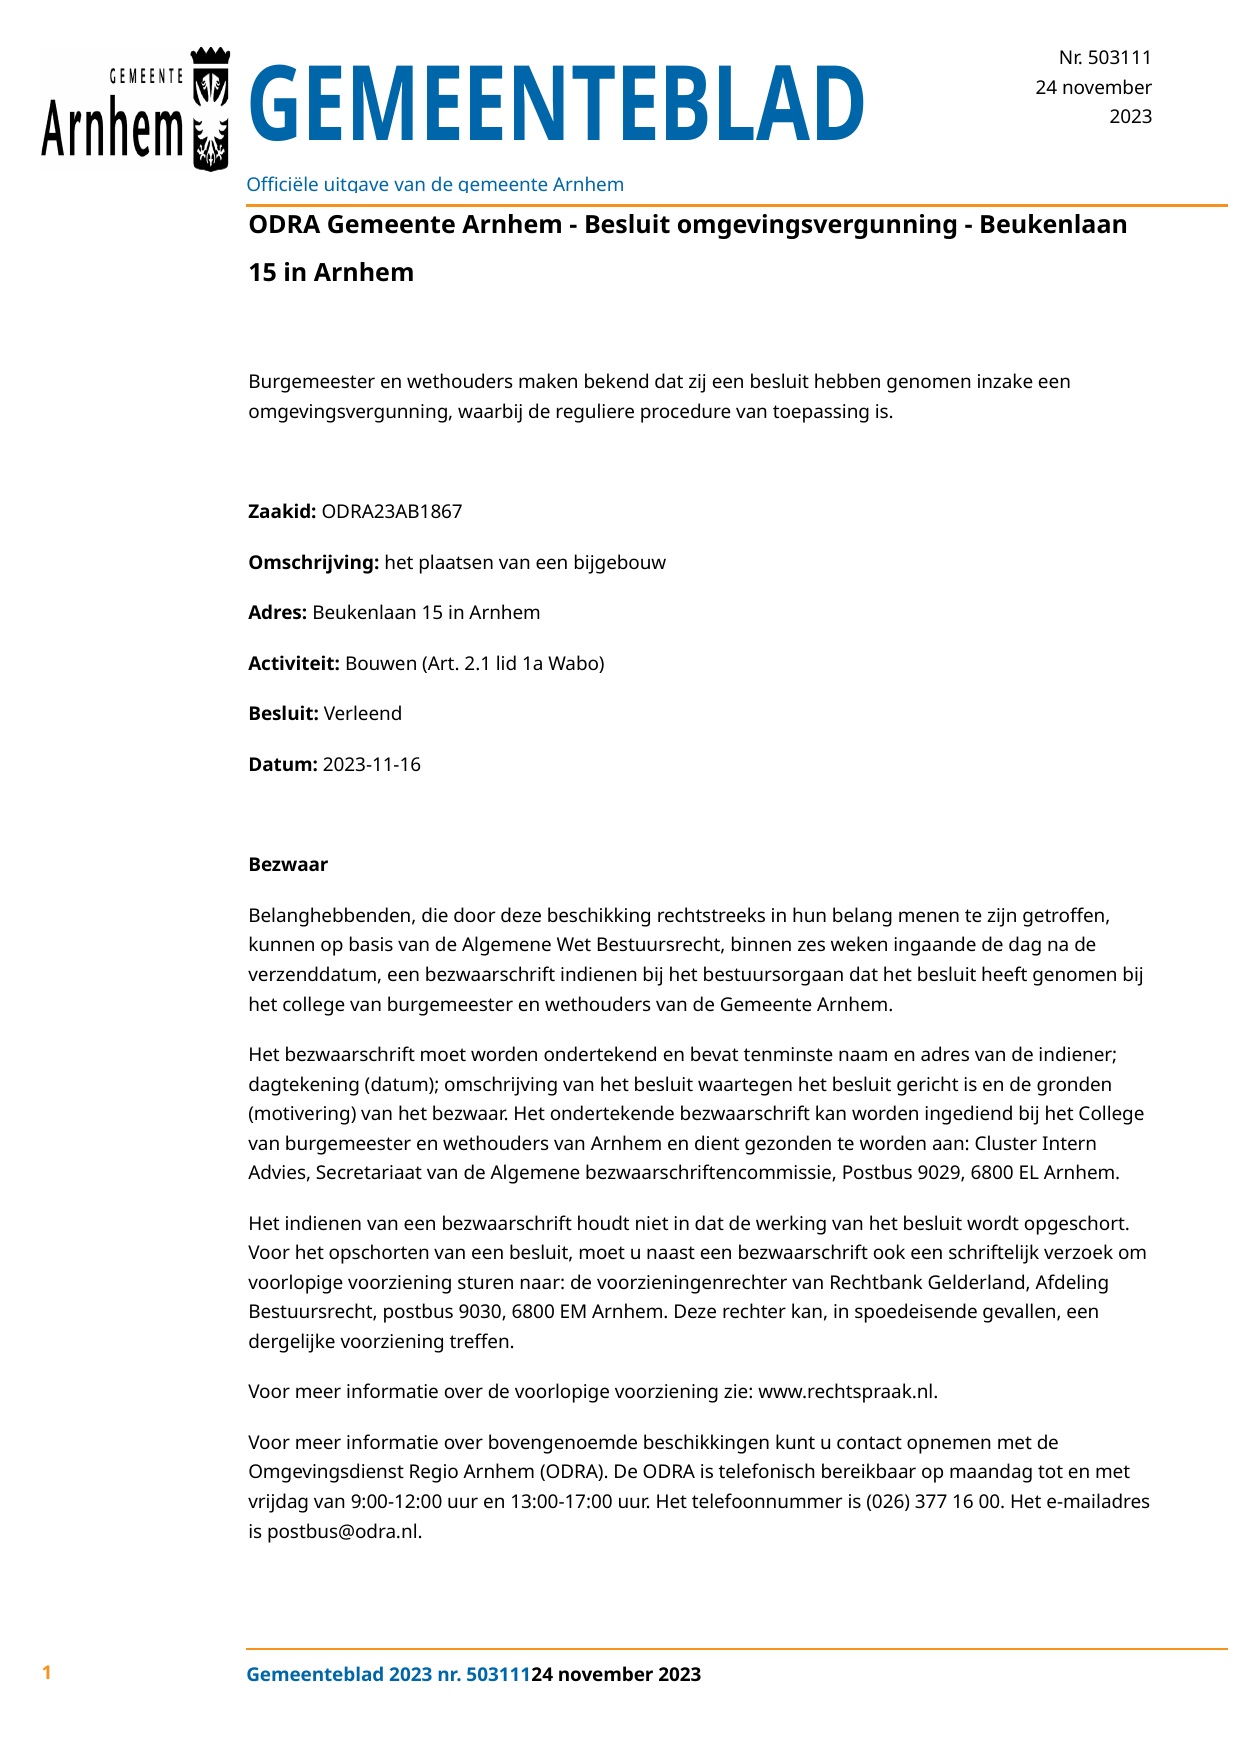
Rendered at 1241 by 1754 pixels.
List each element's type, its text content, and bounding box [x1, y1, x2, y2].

text Omschrijving: het plaatsen van een bijgebouw [248, 549, 1152, 575]
text Voor meer informatie over de voorlopige voorziening zie: www.rechtspraak.nl. [248, 1379, 1152, 1404]
text Activiteit: Bouwen (Art. 2.1 lid 1a Wabo) [248, 650, 1152, 676]
text Besluit: Verleend [248, 700, 1152, 726]
text Datum: 2023-11-16 [248, 751, 1152, 777]
text Burgemeester en wethouders maken bekend dat zij een besluit hebben genomen inzake een omgevingsvergunning, waarbij de reguliere procedure van toepassing is. [248, 368, 1152, 424]
text Zaakid: ODRA23AB1867 [248, 499, 1152, 524]
text Het bezwaarschrift moet worden ondertekend en bevat tenminste naam en adres van de indiener; dagtekening (datum); omschrijving van het besluit waartegen het besluit gericht is en de gronden (motivering) van het bezwaar. Het ondertekende bezwaarschrift kan worden ingediend bij het College van burgemeester en wethouders van Arnhem en dient gezonden te worden aan: Cluster Intern Advies, Secretariaat van de Algemene bezwaarschriftencommissie, Postbus 9029, 6800 EL Arnhem. [248, 1041, 1152, 1185]
text ODRA Gemeente Arnhem - Besluit omgevingsvergunning - Beukenlaan 15 in Arnhem [248, 207, 1152, 288]
text Het indienen van een bezwaarschrift houdt niet in dat de werking van het besluit wordt opgeschort. Voor het opschorten van een besluit, moet u naast een bezwaarschrift ook een schriftelijk verzoek om voorlopige voorziening sturen naar: de voorzieningenrechter van Rechtbank Gelderland, Afdeling Bestuursrecht, postbus 9030, 6800 EM Arnhem. Deze rechter kan, in spoedeisende gevallen, een dergelijke voorziening treffen. [248, 1210, 1152, 1354]
text Belanghebbenden, die door deze beschikking rechtstreeks in hun belang menen te zijn getroffen, kunnen op basis van de Algemene Wet Bestuursrecht, binnen zes weken ingaande de dag na de verzenddatum, een bezwaarschrift indienen bij het bestuursorgaan dat het besluit heeft genomen bij het college van burgemeester en wethouders van de Gemeente Arnhem. [248, 902, 1152, 1017]
text Adres: Beukenlaan 15 in Arnhem [248, 599, 1152, 625]
picture [41, 47, 231, 172]
text Bezwaar [248, 852, 1152, 877]
text Voor meer informatie over bovengenoemde beschikkingen kunt u contact opnemen met de Omgevingsdienst Regio Arnhem (ODRA). De ODRA is telefonisch bereikbaar op maandag tot en met vrijdag van 9:00-12:00 uur en 13:00-17:00 uur. Het telefoonnummer is (026) 377 16 00. Het e-mailadres is postbus@odra.nl. [248, 1429, 1152, 1544]
